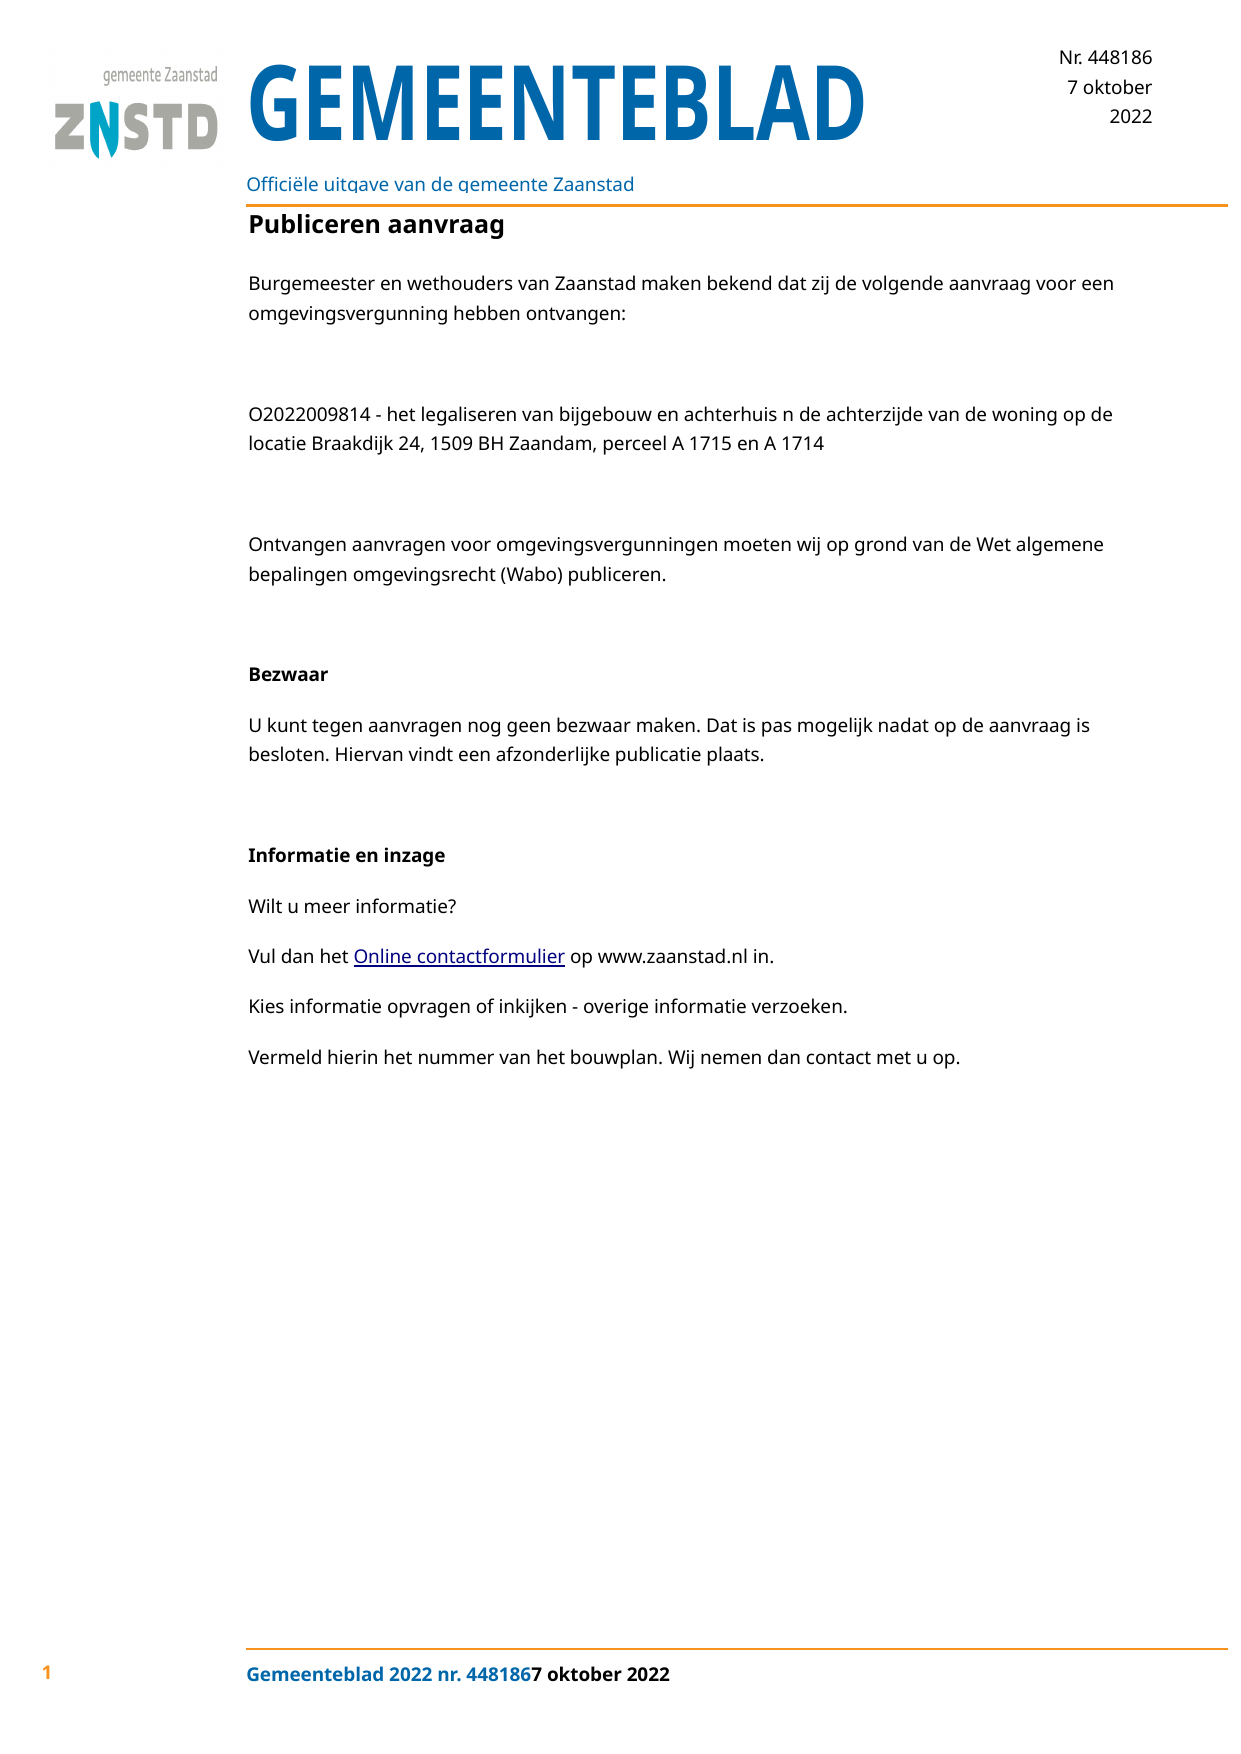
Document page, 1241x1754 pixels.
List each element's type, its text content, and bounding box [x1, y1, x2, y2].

picture [41, 47, 231, 172]
text Ontvangen aanvragen voor omgevingsvergunningen moeten wij op grond van de Wet algemene bepalingen omgevingsrecht (Wabo) publiceren. [248, 531, 1152, 586]
text Burgemeester en wethouders van Zaanstad maken bekend dat zij de volgende aanvraag voor een omgevingsvergunning hebben ontvangen: [248, 270, 1152, 326]
text Vul dan het Online contactformulier op www.zaanstad.nl in. [248, 943, 1152, 969]
text Kies informatie opvragen of inkijken - overige informatie verzoeken. [248, 994, 1152, 1019]
text Vermeld hierin het nummer van het bouwplan. Wij nemen dan contact met u op. [248, 1044, 1152, 1070]
text Wilt u meer informatie? [248, 893, 1152, 918]
text Informatie en inzage [248, 842, 1152, 868]
text Bezwaar [248, 662, 1152, 687]
text O2022009814 - het legaliseren van bijgebouw en achterhuis n de achterzijde van de woning op de locatie Braakdijk 24, 1509 BH Zaandam, perceel A 1715 en A 1714 [248, 401, 1152, 456]
text Publiceren aanvraag [248, 207, 1152, 241]
text U kunt tegen aanvragen nog geen bezwaar maken. Dat is pas mogelijk nadat op de aanvraag is besloten. Hiervan vindt een afzonderlijke publicatie plaats. [248, 712, 1152, 767]
